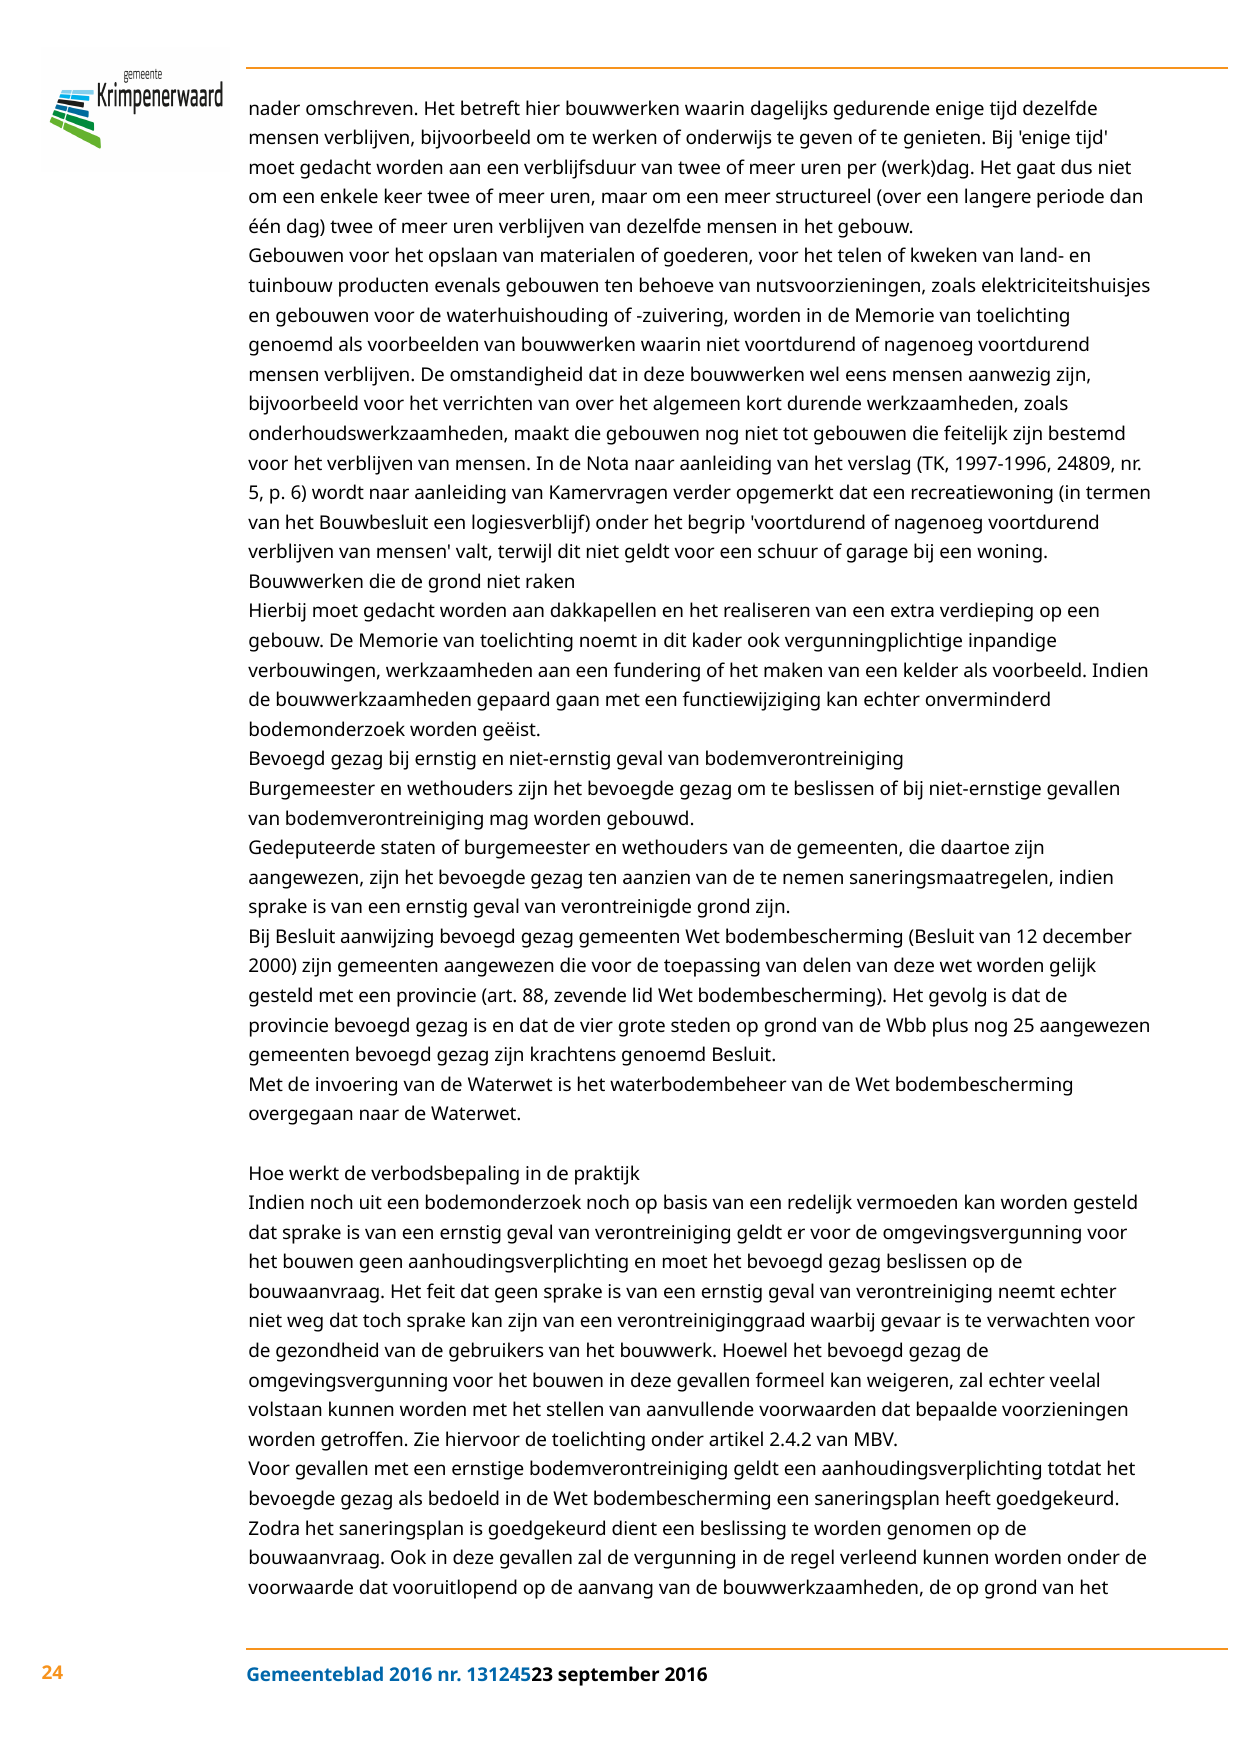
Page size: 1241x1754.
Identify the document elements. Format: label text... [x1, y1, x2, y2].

text Bij Besluit aanwijzing bevoegd gezag gemeenten Wet bodembescherming (Besluit van 12 december 2000) zijn gemeenten aangewezen die voor de toepassing van delen van deze wet worden gelijk gesteld met een provincie (art. 88, zevende lid Wet bodembescherming). Het gevolg is dat de provincie bevoegd gezag is en dat de vier grote steden op grond van de Wbb plus nog 25 aangewezen gemeenten bevoegd gezag zijn krachtens genoemd Besluit. [248, 923, 1152, 1067]
text Hierbij moet gedacht worden aan dakkapellen en het realiseren van een extra verdieping op een gebouw. De Memorie van toelichting noemt in dit kader ook vergunningplichtige inpandige verbouwingen, werkzaamheden aan een fundering of het maken van een kelder als voorbeeld. Indien de bouwwerkzaamheden gepaard gaan met een functiewijziging kan echter onverminderd bodemonderzoek worden geëist. [248, 598, 1152, 742]
text Burgemeester en wethouders zijn het bevoegde gezag om te beslissen of bij niet-ernstige gevallen van bodemverontreiniging mag worden gebouwd. [248, 775, 1152, 831]
text nader omschreven. Het betreft hier bouwwerken waarin dagelijks gedurende enige tijd dezelfde mensen verblijven, bijvoorbeeld om te werken of onderwijs te geven of te genieten. Bij 'enige tijd' moet gedacht worden aan een verblijfsduur van twee of meer uren per (werk)dag. Het gaat dus niet om een enkele keer twee of meer uren, maar om een meer structureel (over een langere periode dan één dag) twee of meer uren verblijven van dezelfde mensen in het gebouw. [248, 95, 1152, 239]
text Indien noch uit een bodemonderzoek noch op basis van een redelijk vermoeden kan worden gesteld dat sprake is van een ernstig geval van verontreiniging geldt er voor de omgevingsvergunning voor het bouwen geen aanhoudingsverplichting en moet het bevoegd gezag beslissen op de bouwaanvraag. Het feit dat geen sprake is van een ernstig geval van verontreiniging neemt echter niet weg dat toch sprake kan zijn van een verontreiniginggraad waarbij gevaar is te verwachten voor de gezondheid van de gebruikers van het bouwwerk. Hoewel het bevoegd gezag de omgevingsvergunning voor het bouwen in deze gevallen formeel kan weigeren, zal echter veelal volstaan kunnen worden met het stellen van aanvullende voorwaarden dat bepaalde voorzieningen worden getroffen. Zie hiervoor de toelichting onder artikel 2.4.2 van MBV. [248, 1189, 1152, 1452]
text Gedeputeerde staten of burgemeester en wethouders van de gemeenten, die daartoe zijn aangewezen, zijn het bevoegde gezag ten aanzien van de te nemen saneringsmaatregelen, indien sprake is van een ernstig geval van verontreinigde grond zijn. [248, 834, 1152, 919]
picture [41, 47, 231, 172]
text Voor gevallen met een ernstige bodemverontreiniging geldt een aanhoudingsverplichting totdat het bevoegde gezag als bedoeld in de Wet bodembescherming een saneringsplan heeft goedgekeurd. Zodra het saneringsplan is goedgekeurd dient een beslissing te worden genomen op de bouwaanvraag. Ook in deze gevallen zal de vergunning in de regel verleend kunnen worden onder de voorwaarde dat vooruitlopend op de aanvang van de bouwwerkzaamheden, de op grond van het [248, 1456, 1152, 1600]
text Bevoegd gezag bij ernstig en niet-ernstig geval van bodemverontreiniging [248, 746, 1152, 771]
text Bouwwerken die de grond niet raken [248, 568, 1152, 594]
text Gebouwen voor het opslaan van materialen of goederen, voor het telen of kweken van land- en tuinbouw producten evenals gebouwen ten behoeve van nutsvoorzieningen, zoals elektriciteitshuisjes en gebouwen voor de waterhuishouding of -zuivering, worden in de Memorie van toelichting genoemd als voorbeelden van bouwwerken waarin niet voortdurend of nagenoeg voortdurend mensen verblijven. De omstandigheid dat in deze bouwwerken wel eens mensen aanwezig zijn, bijvoorbeeld voor het verrichten van over het algemeen kort durende werkzaamheden, zoals onderhoudswerkzaamheden, maakt die gebouwen nog niet tot gebouwen die feitelijk zijn bestemd voor het verblijven van mensen. In de Nota naar aanleiding van het verslag (TK, 1997-1996, 24809, nr. 5, p. 6) wordt naar aanleiding van Kamervragen verder opgemerkt dat een recreatiewoning (in termen van het Bouwbesluit een logiesverblijf) onder het begrip 'voortdurend of nagenoeg voortdurend verblijven van mensen' valt, terwijl dit niet geldt voor een schuur of garage bij een woning. [248, 243, 1152, 564]
text Met de invoering van de Waterwet is het waterbodembeheer van de Wet bodembescherming overgegaan naar de Waterwet. [248, 1071, 1152, 1126]
text Hoe werkt de verbodsbepaling in de praktijk [248, 1160, 1152, 1186]
